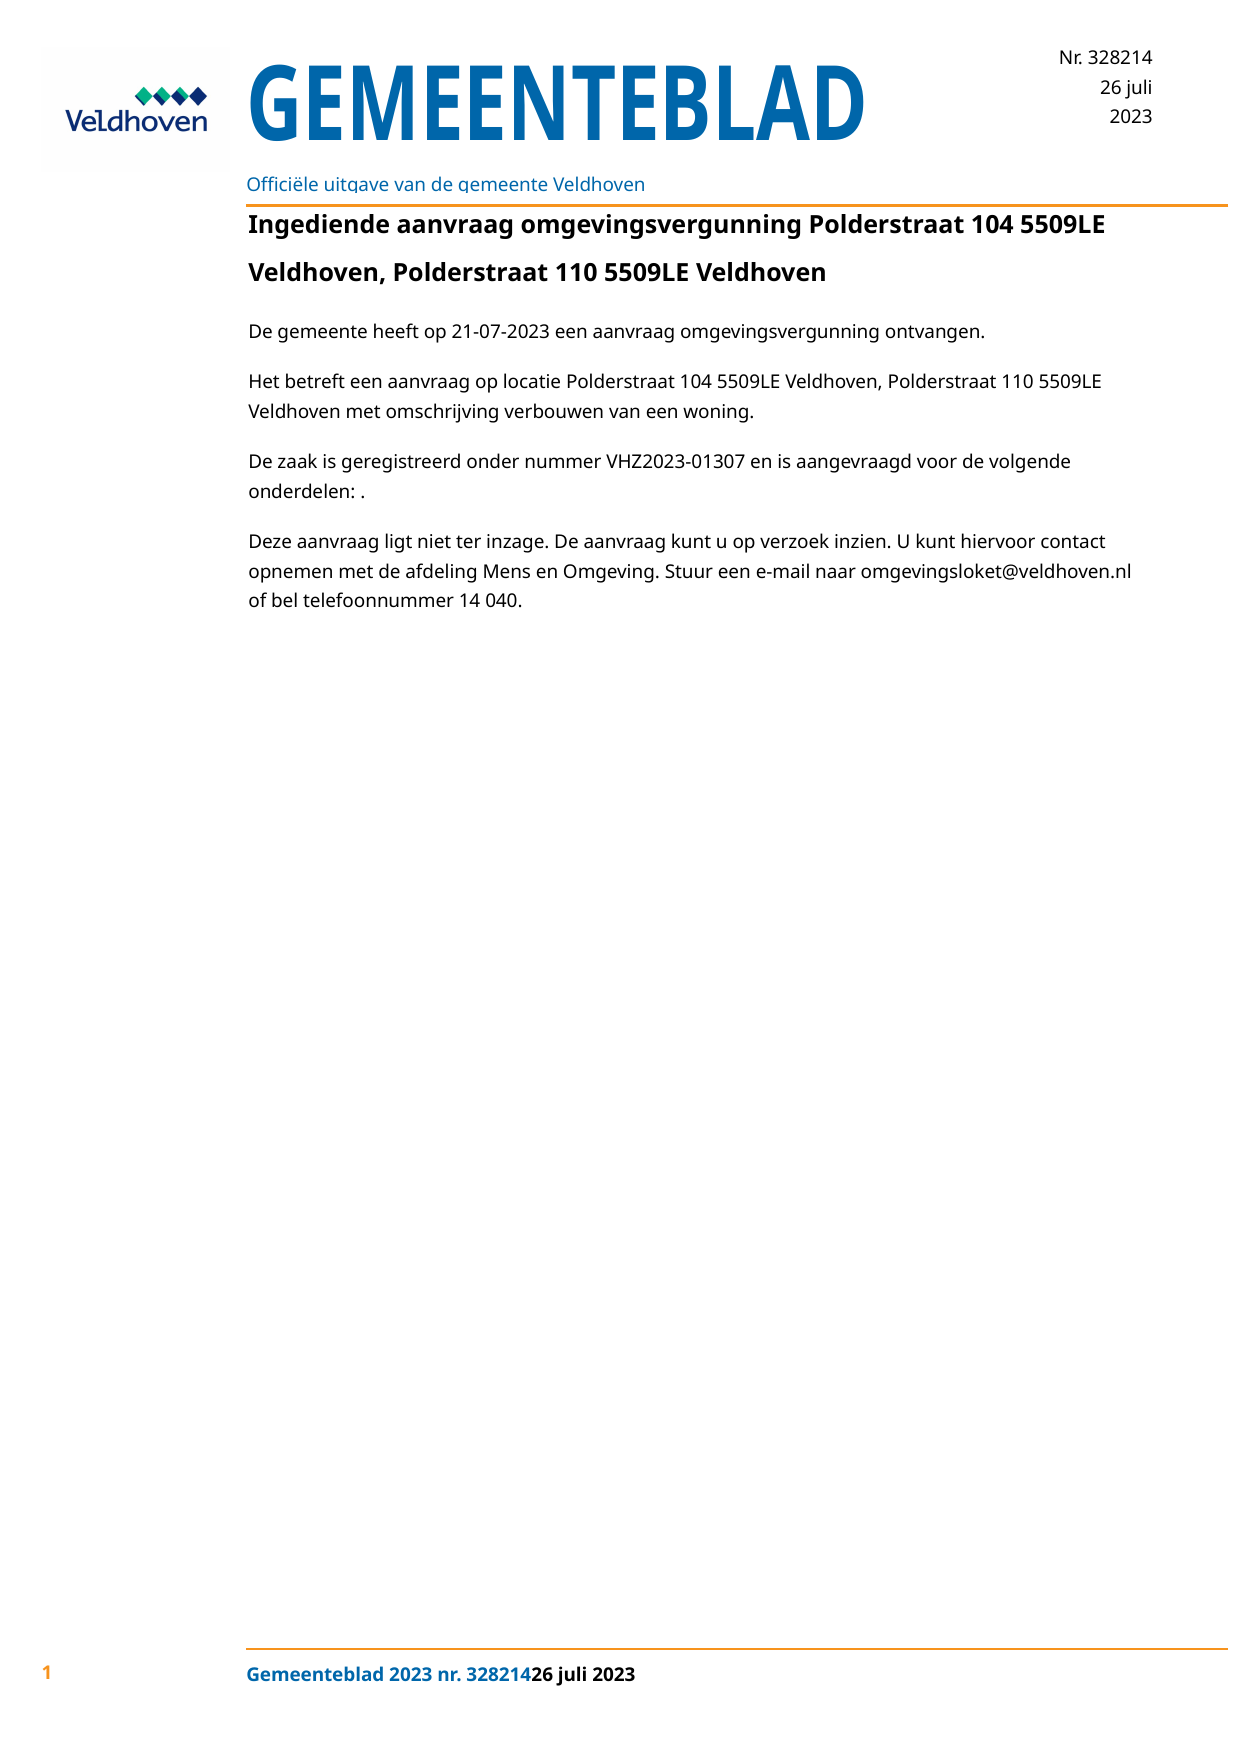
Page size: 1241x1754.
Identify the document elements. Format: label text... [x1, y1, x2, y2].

text Het betreft een aanvraag op locatie Polderstraat 104 5509LE Veldhoven, Polderstraat 110 5509LE Veldhoven met omschrijving verbouwen van een woning. [248, 368, 1152, 424]
text De gemeente heeft op 21-07-2023 een aanvraag omgevingsvergunning ontvangen. [248, 318, 1152, 344]
text Ingediende aanvraag omgevingsvergunning Polderstraat 104 5509LE Veldhoven, Polderstraat 110 5509LE Veldhoven [248, 207, 1152, 288]
text Deze aanvraag ligt niet ter inzage. De aanvraag kunt u op verzoek inzien. U kunt hiervoor contact opnemen met de afdeling Mens en Omgeving. Stuur een e-mail naar omgevingsloket@veldhoven.nl of bel telefoonnummer 14 040. [248, 528, 1152, 613]
text De zaak is geregistreerd onder nummer VHZ2023-01307 en is aangevraagd voor de volgende onderdelen: . [248, 448, 1152, 504]
picture [41, 47, 231, 172]
